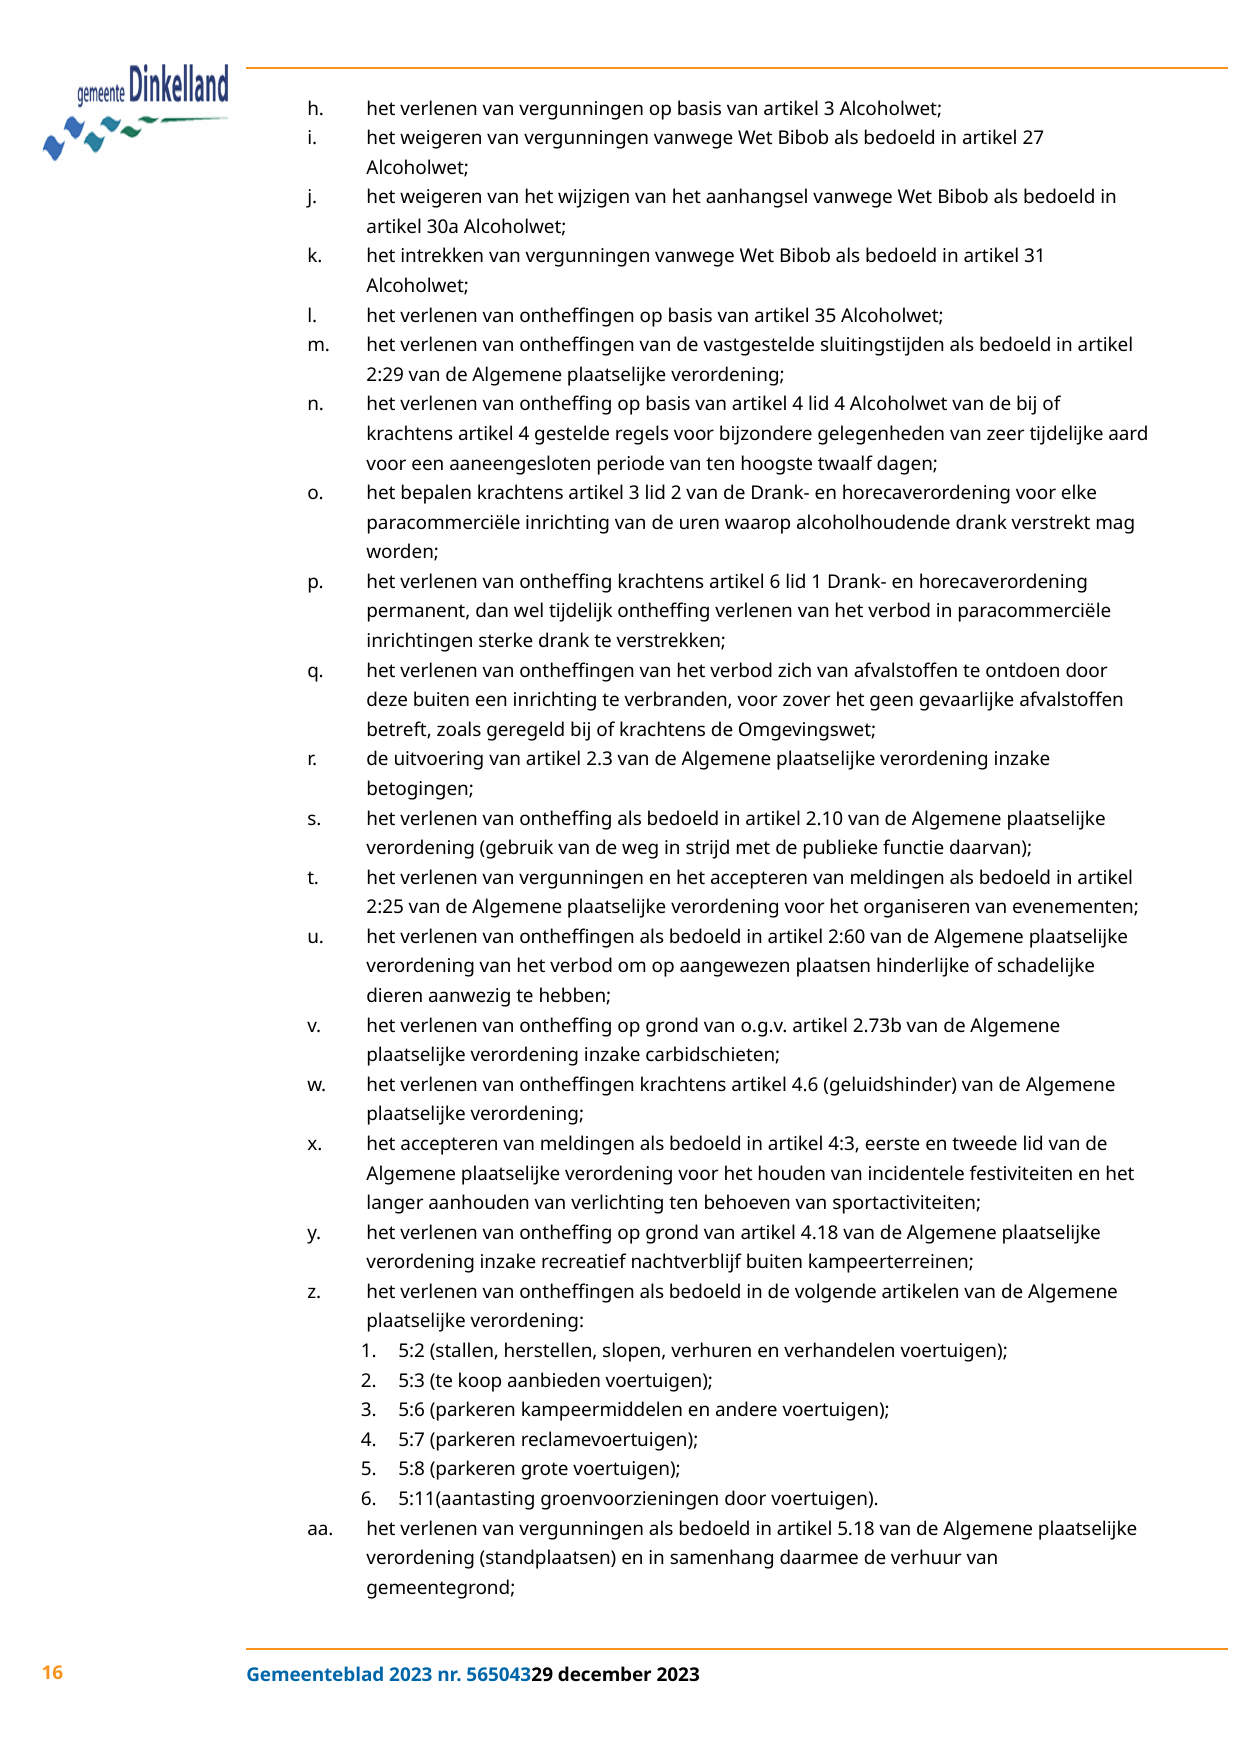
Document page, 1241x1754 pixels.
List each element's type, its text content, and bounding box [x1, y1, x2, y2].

list het verlenen van ontheffing op basis van artikel 4 lid 4 Alcoholwet van de bij of krachtens artikel 4 gestelde regels voor bijzondere gelegenheden van zeer tijdelijke aard voor een aaneengesloten periode van ten hoogste twaalf dagen; [307, 391, 1152, 476]
list het verlenen van ontheffingen van het verbod zich van afvalstoffen te ontdoen door deze buiten een inrichting te verbranden, voor zover het geen gevaarlijke afvalstoffen betreft, zoals geregeld bij of krachtens de Omgevingswet; [307, 657, 1152, 742]
list het verlenen van vergunningen op basis van artikel 3 Alcoholwet; [307, 95, 1152, 121]
list het bepalen krachtens artikel 3 lid 2 van de Drank- en horecaverordening voor elke paracommerciële inrichting van de uren waarop alcoholhoudende drank verstrekt mag worden; [307, 479, 1152, 564]
list het verlenen van ontheffing als bedoeld in artikel 2.10 van de Algemene plaatselijke verordening (gebruik van de weg in strijd met de publieke functie daarvan); [307, 805, 1152, 860]
list het intrekken van vergunningen vanwege Wet Bibob als bedoeld in artikel 31 Alcoholwet; [307, 243, 1152, 298]
list het verlenen van ontheffingen van de vastgestelde sluitingstijden als bedoeld in artikel 2:29 van de Algemene plaatselijke verordening; [307, 331, 1152, 387]
list het verlenen van ontheffingen op basis van artikel 35 Alcoholwet; [307, 302, 1152, 328]
list het verlenen van ontheffing op grond van artikel 4.18 van de Algemene plaatselijke verordening inzake recreatief nachtverblijf buiten kampeerterreinen; [307, 1219, 1152, 1274]
list het verlenen van ontheffingen krachtens artikel 4.6 (geluidshinder) van de Algemene plaatselijke verordening; [307, 1071, 1152, 1126]
list het verlenen van ontheffingen als bedoeld in de volgende artikelen van de Algemene plaatselijke verordening: [307, 1278, 1152, 1333]
list 5:2 (stallen, herstellen, slopen, verhuren en verhandelen voertuigen); [361, 1337, 1152, 1363]
list het verlenen van ontheffing krachtens artikel 6 lid 1 Drank- en horecaverordening permanent, dan wel tijdelijk ontheffing verlenen van het verbod in paracommerciële inrichtingen sterke drank te verstrekken; [307, 568, 1152, 653]
list 5:7 (parkeren reclamevoertuigen); [361, 1426, 1152, 1452]
list het verlenen van ontheffingen als bedoeld in artikel 2:60 van de Algemene plaatselijke verordening van het verbod om op aangewezen plaatsen hinderlijke of schadelijke dieren aanwezig te hebben; [307, 923, 1152, 1008]
list het weigeren van vergunningen vanwege Wet Bibob als bedoeld in artikel 27 Alcoholwet; [307, 124, 1152, 180]
list 5:8 (parkeren grote voertuigen); [361, 1456, 1152, 1481]
list 5:11(aantasting groenvoorzieningen door voertuigen). [361, 1485, 1152, 1511]
picture [41, 47, 231, 172]
list het verlenen van vergunningen en het accepteren van meldingen als bedoeld in artikel 2:25 van de Algemene plaatselijke verordening voor het organiseren van evenementen; [307, 864, 1152, 919]
list 5:6 (parkeren kampeermiddelen en andere voertuigen); [361, 1396, 1152, 1422]
list de uitvoering van artikel 2.3 van de Algemene plaatselijke verordening inzake betogingen; [307, 746, 1152, 801]
list het verlenen van vergunningen als bedoeld in artikel 5.18 van de Algemene plaatselijke verordening (standplaatsen) en in samenhang daarmee de verhuur van gemeentegrond; [307, 1515, 1152, 1600]
list 5:3 (te koop aanbieden voertuigen); [361, 1367, 1152, 1393]
list het weigeren van het wijzigen van het aanhangsel vanwege Wet Bibob als bedoeld in artikel 30a Alcoholwet; [307, 183, 1152, 239]
list het accepteren van meldingen als bedoeld in artikel 4:3, eerste en tweede lid van de Algemene plaatselijke verordening voor het houden van incidentele festiviteiten en het langer aanhouden van verlichting ten behoeven van sportactiviteiten; [307, 1130, 1152, 1215]
list het verlenen van ontheffing op grond van o.g.v. artikel 2.73b van de Algemene plaatselijke verordening inzake carbidschieten; [307, 1012, 1152, 1067]
